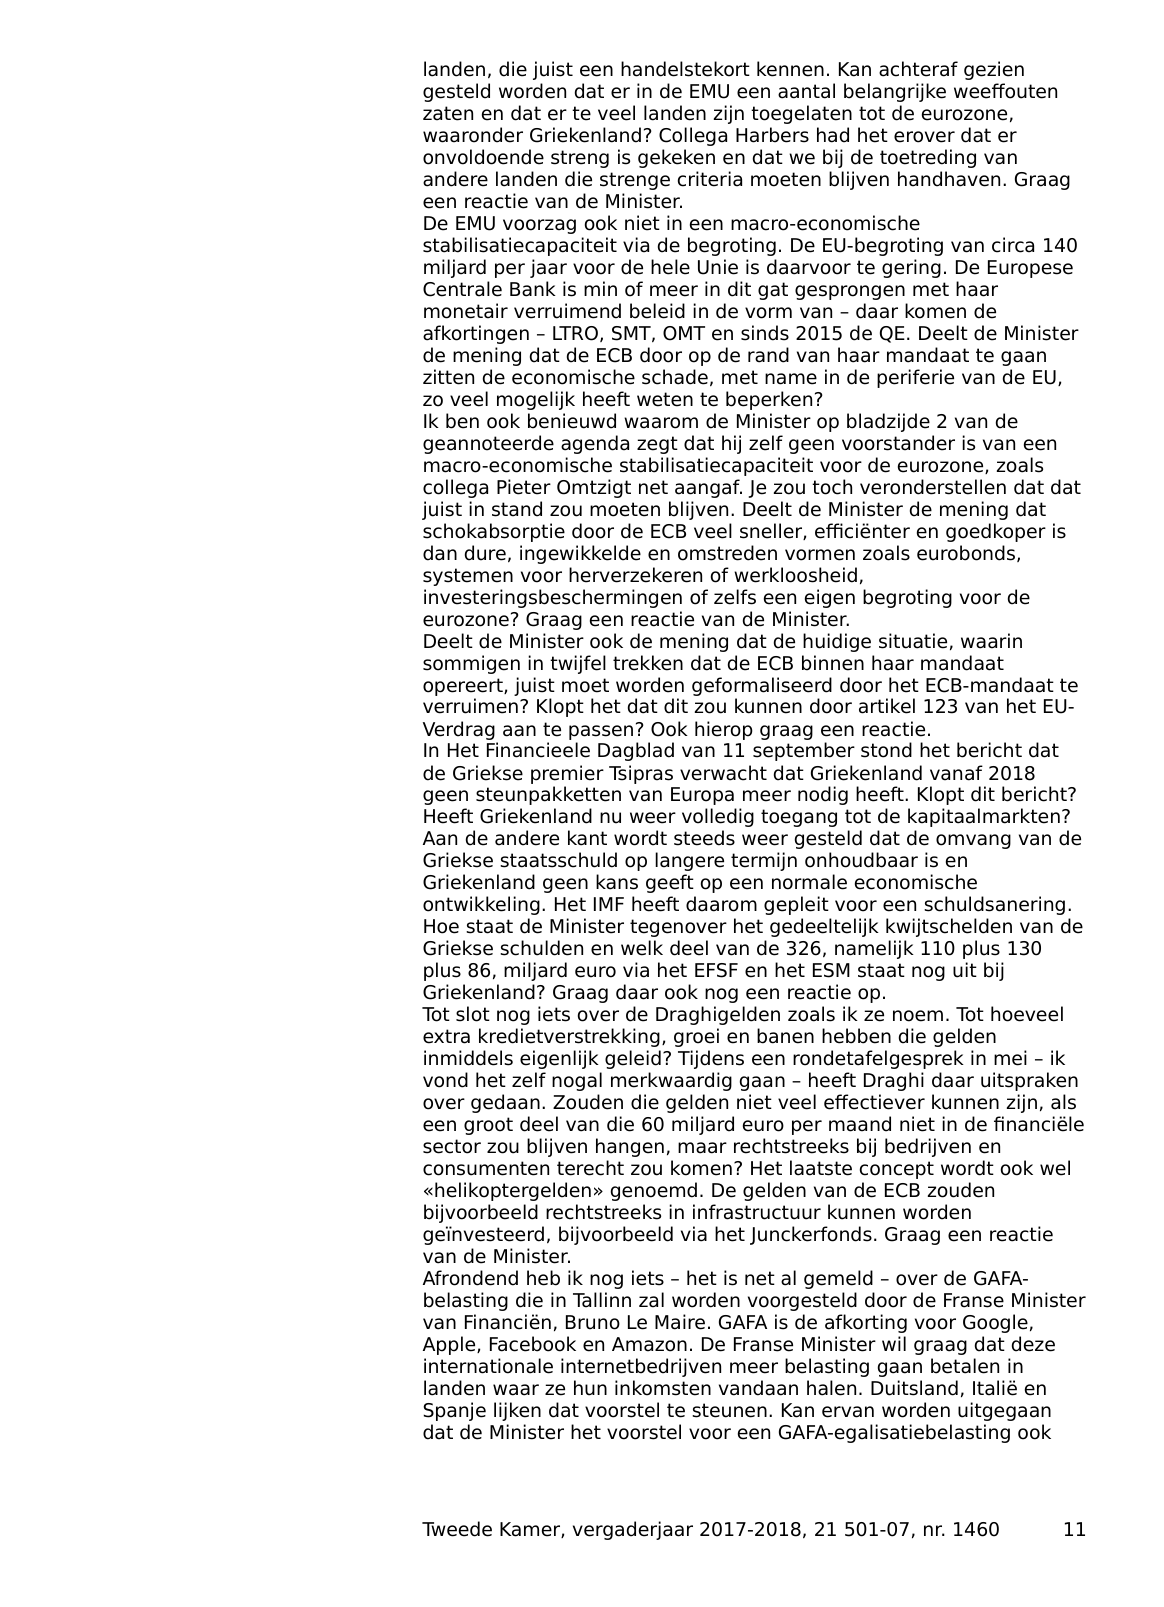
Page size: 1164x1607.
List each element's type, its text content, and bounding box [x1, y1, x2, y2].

text De EMU voorzag ook niet in een macro-economische stabilisatiecapaciteit via de begroting. De EU-begroting van circa 140 miljard per jaar voor de hele Unie is daarvoor te gering. De Europese Centrale Bank is min of meer in dit gat gesprongen met haar monetair verruimend beleid in de vorm van – daar komen de afkortingen – LTRO, SMT, OMT en sinds 2015 de QE. Deelt de Minister de mening dat de ECB door op de rand van haar mandaat te gaan zitten de economische schade, met name in de periferie van de EU, zo veel mogelijk heeft weten te beperken? [422, 213, 1087, 411]
text landen, die juist een handelstekort kennen. Kan achteraf gezien gesteld worden dat er in de EMU een aantal belangrijke weeffouten zaten en dat er te veel landen zijn toegelaten tot de eurozone, waaronder Griekenland? Collega Harbers had het erover dat er onvoldoende streng is gekeken en dat we bij de toetreding van andere landen die strenge criteria moeten blijven handhaven. Graag een reactie van de Minister. [422, 59, 1087, 213]
text Ik ben ook benieuwd waarom de Minister op bladzijde 2 van de geannoteerde agenda zegt dat hij zelf geen voorstander is van een macro-economische stabilisatiecapaciteit voor de eurozone, zoals collega Pieter Omtzigt net aangaf. Je zou toch veronderstellen dat dat juist in stand zou moeten blijven. Deelt de Minister de mening dat schokabsorptie door de ECB veel sneller, efficiënter en goedkoper is dan dure, ingewikkelde en omstreden vormen zoals eurobonds, systemen voor herverzekeren of werkloosheid, investeringsbeschermingen of zelfs een eigen begroting voor de eurozone? Graag een reactie van de Minister. [422, 411, 1087, 631]
text In Het Financieele Dagblad van 11 september stond het bericht dat de Griekse premier Tsipras verwacht dat Griekenland vanaf 2018 geen steunpakketten van Europa meer nodig heeft. Klopt dit bericht? Heeft Griekenland nu weer volledig toegang tot de kapitaalmarkten? [422, 740, 1087, 828]
text Tot slot nog iets over de Draghigelden zoals ik ze noem. Tot hoeveel extra kredietverstrekking, groei en banen hebben die gelden inmiddels eigenlijk geleid? Tijdens een rondetafelgesprek in mei – ik vond het zelf nogal merkwaardig gaan – heeft Draghi daar uitspraken over gedaan. Zouden die gelden niet veel effectiever kunnen zijn, als een groot deel van die 60 miljard euro per maand niet in de financiële sector zou blijven hangen, maar rechtstreeks bij bedrijven en consumenten terecht zou komen? Het laatste concept wordt ook wel «helikoptergelden» genoemd. De gelden van de ECB zouden bijvoorbeeld rechtstreeks in infrastructuur kunnen worden geïnvesteerd, bijvoorbeeld via het Junckerfonds. Graag een reactie van de Minister. [422, 1004, 1087, 1268]
text Afrondend heb ik nog iets – het is net al gemeld – over de GAFA-belasting die in Tallinn zal worden voorgesteld door de Franse Minister van Financiën, Bruno Le Maire. GAFA is de afkorting voor Google, Apple, Facebook en Amazon. De Franse Minister wil graag dat deze internationale internetbedrijven meer belasting gaan betalen in landen waar ze hun inkomsten vandaan halen. Duitsland, Italië en Spanje lijken dat voorstel te steunen. Kan ervan worden uitgegaan dat de Minister het voorstel voor een GAFA-egalisatiebelasting ook [422, 1268, 1087, 1444]
text Aan de andere kant wordt steeds weer gesteld dat de omvang van de Griekse staatsschuld op langere termijn onhoudbaar is en Griekenland geen kans geeft op een normale economische ontwikkeling. Het IMF heeft daarom gepleit voor een schuldsanering. Hoe staat de Minister tegenover het gedeeltelijk kwijtschelden van de Griekse schulden en welk deel van de 326, namelijk 110 plus 130 plus 86, miljard euro via het EFSF en het ESM staat nog uit bij Griekenland? Graag daar ook nog een reactie op. [422, 828, 1087, 1004]
text Deelt de Minister ook de mening dat de huidige situatie, waarin sommigen in twijfel trekken dat de ECB binnen haar mandaat opereert, juist moet worden geformaliseerd door het ECB-mandaat te verruimen? Klopt het dat dit zou kunnen door artikel 123 van het EU-Verdrag aan te passen? Ook hierop graag een reactie. [422, 631, 1087, 740]
